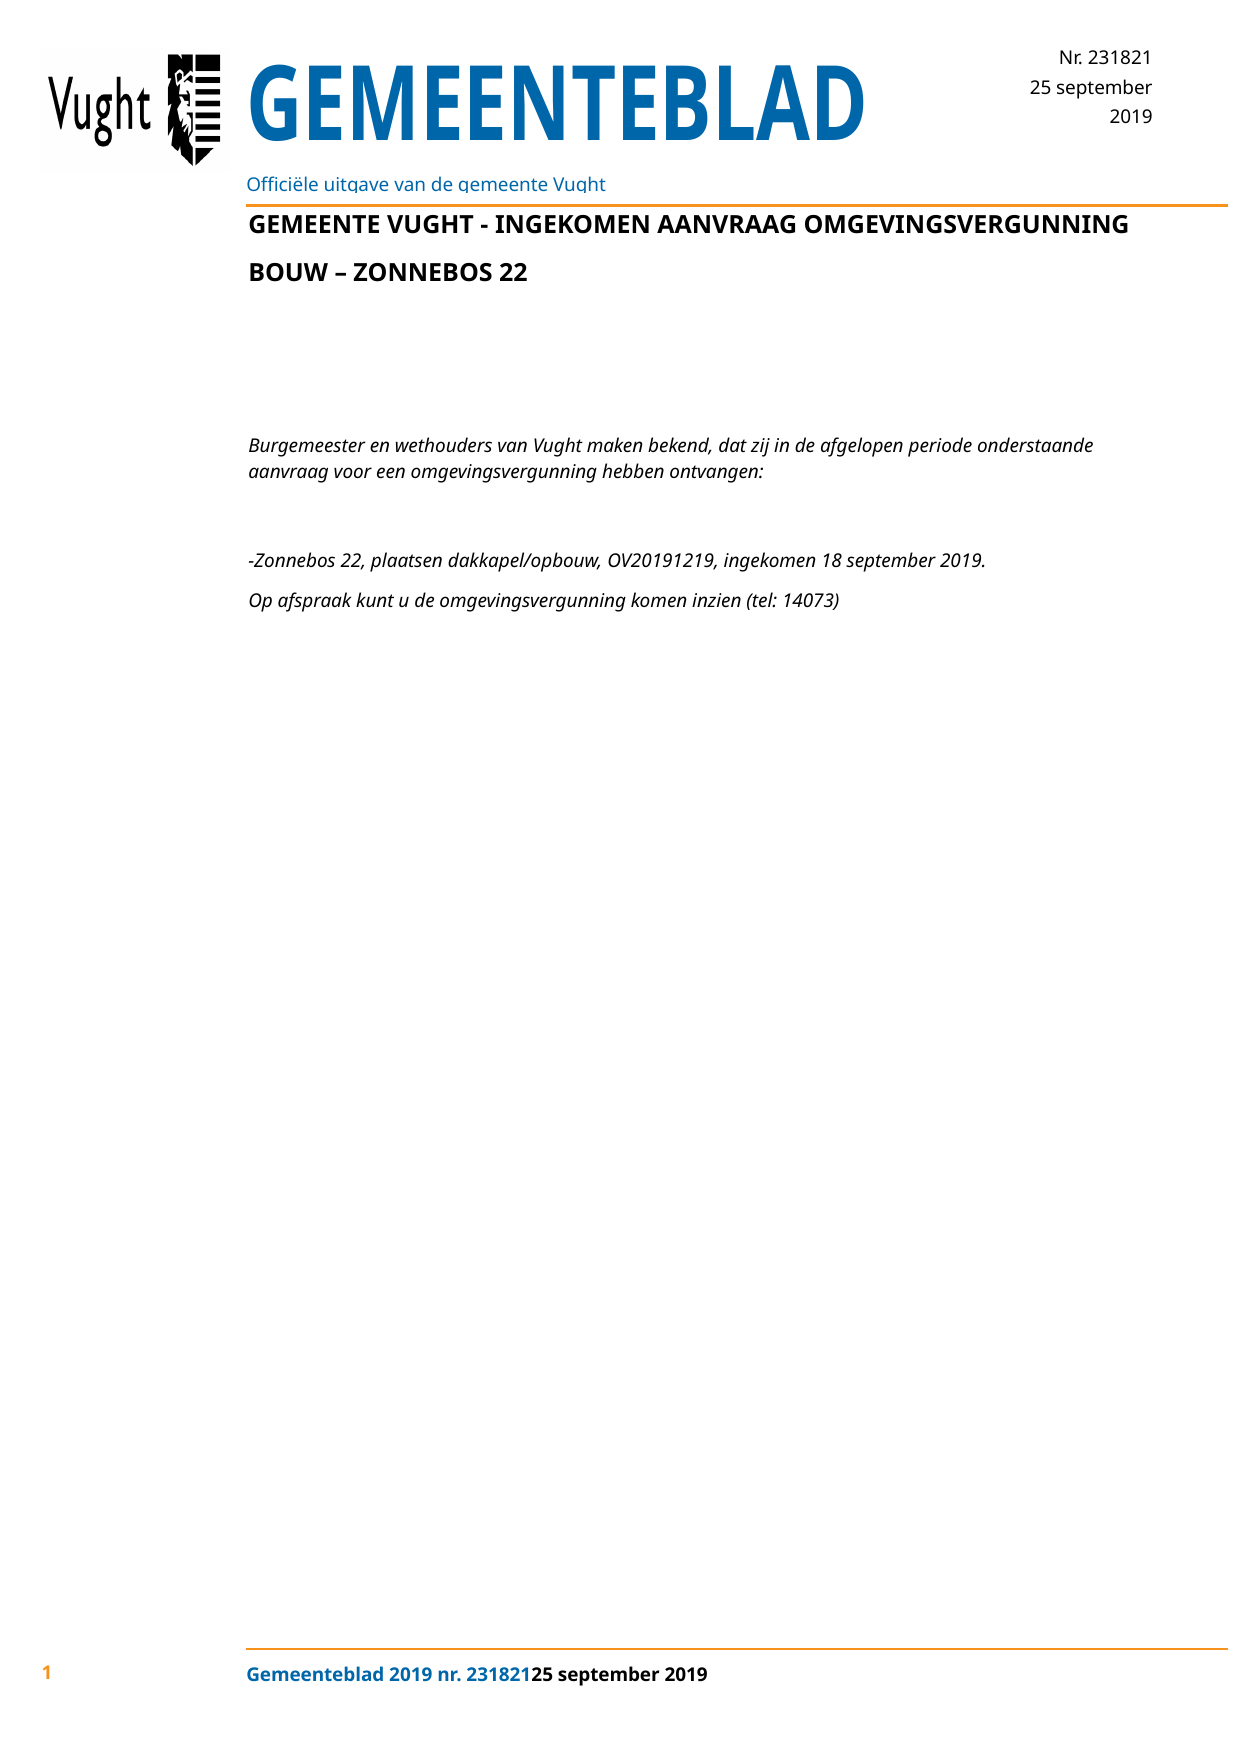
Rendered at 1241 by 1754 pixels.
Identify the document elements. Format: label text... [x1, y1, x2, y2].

text GEMEENTE VUGHT - INGEKOMEN AANVRAAG OMGEVINGSVERGUNNING BOUW – ZONNEBOS 22 [248, 207, 1152, 288]
picture [41, 47, 231, 172]
text Op afspraak kunt u de omgevingsvergunning komen inzien (tel: 14073) [248, 587, 1152, 613]
text -Zonnebos 22, plaatsen dakkapel/opbouw, OV20191219, ingekomen 18 september 2019. [248, 548, 1152, 573]
text Burgemeester en wethouders van Vught maken bekend, dat zij in de afgelopen periode onderstaande aanvraag voor een omgevingsvergunning hebben ontvangen: [248, 432, 1152, 484]
